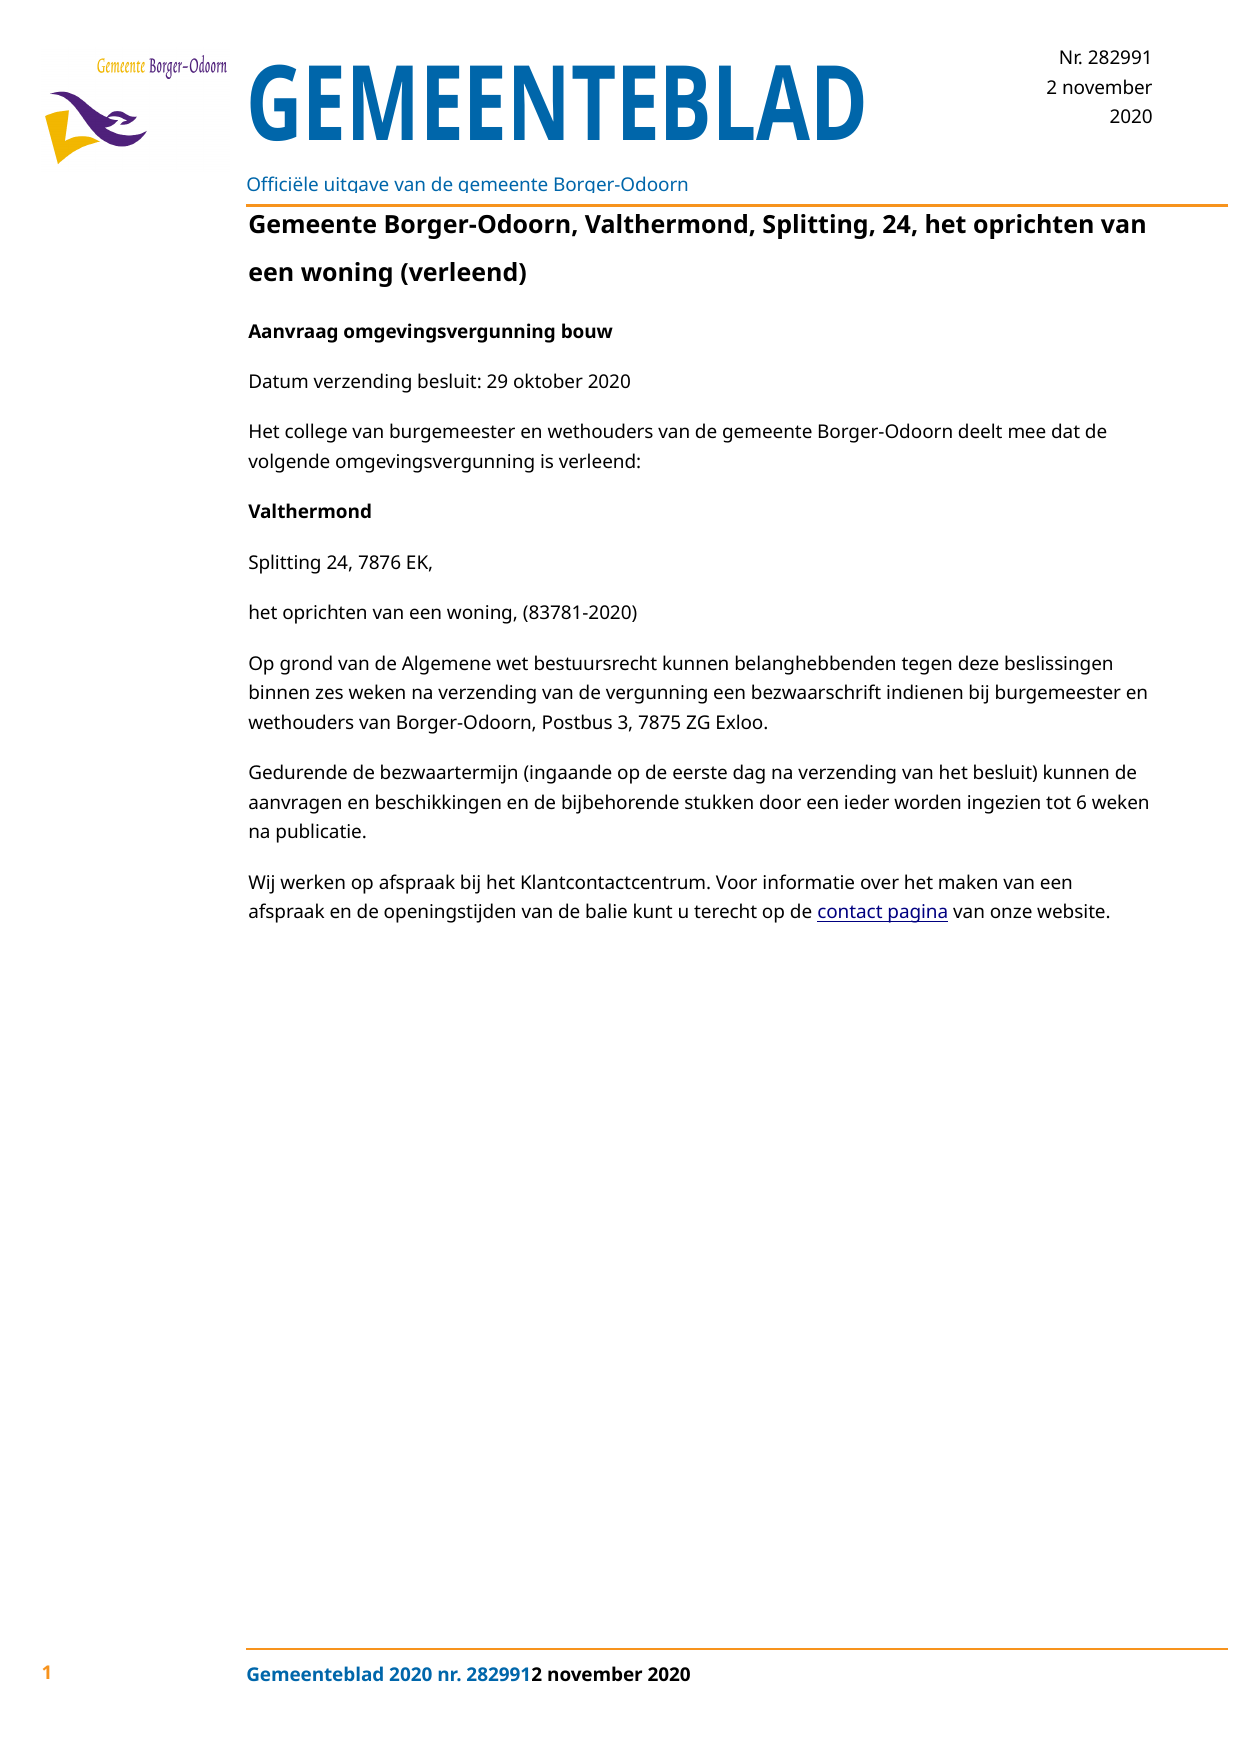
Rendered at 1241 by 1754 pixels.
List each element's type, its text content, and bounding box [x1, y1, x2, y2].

picture [41, 47, 231, 172]
text Het college van burgemeester en wethouders van de gemeente Borger-Odoorn deelt mee dat de volgende omgevingsvergunning is verleend: [248, 419, 1152, 474]
text Gedurende de bezwaartermijn (ingaande op de eerste dag na verzending van het besluit) kunnen de aanvragen en beschikkingen en de bijbehorende stukken door een ieder worden ingezien tot 6 weken na publicatie. [248, 759, 1152, 844]
text het oprichten van een woning, (83781-2020) [248, 599, 1152, 625]
text Op grond van de Algemene wet bestuursrecht kunnen belanghebbenden tegen deze beslissingen binnen zes weken na verzending van de vergunning een bezwaarschrift indienen bij burgemeester en wethouders van Borger-Odoorn, Postbus 3, 7875 ZG Exloo. [248, 650, 1152, 735]
text Splitting 24, 7876 EK, [248, 549, 1152, 575]
text Valthermond [248, 499, 1152, 524]
text Gemeente Borger-Odoorn, Valthermond, Splitting, 24, het oprichten van een woning (verleend) [248, 207, 1152, 288]
text Wij werken op afspraak bij het Klantcontactcentrum. Voor informatie over het maken van een afspraak en de openingstijden van de balie kunt u terecht op de contact pagina van onze website. [248, 869, 1152, 924]
text Datum verzending besluit: 29 oktober 2020 [248, 368, 1152, 394]
text Aanvraag omgevingsvergunning bouw [248, 318, 1152, 344]
